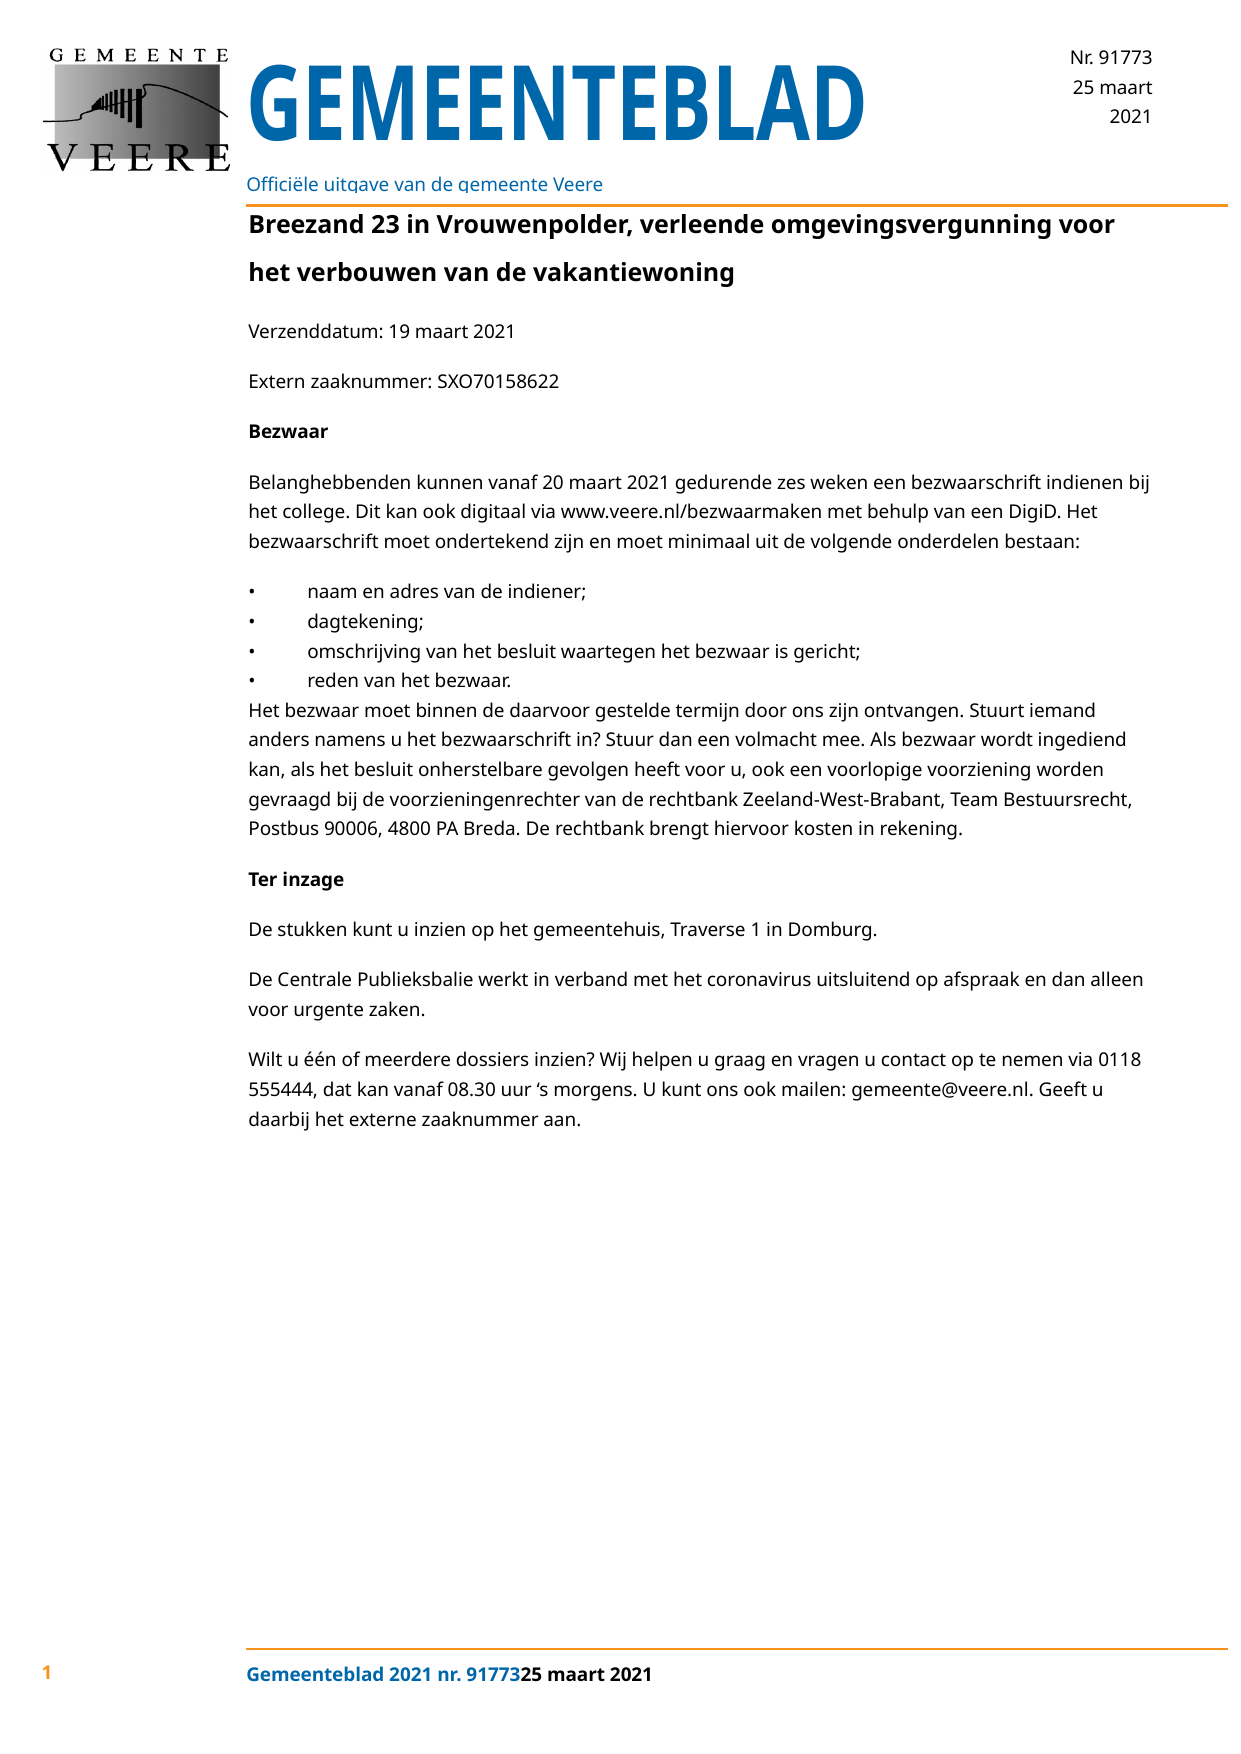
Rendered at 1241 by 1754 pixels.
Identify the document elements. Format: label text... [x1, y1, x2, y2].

text Bezwaar [248, 419, 1152, 444]
text De stukken kunt u inzien op het gemeentehuis, Traverse 1 in Domburg. [248, 916, 1152, 942]
text Ter inzage [248, 866, 1152, 892]
list reden van het bezwaar. [248, 667, 1152, 693]
list omschrijving van het besluit waartegen het bezwaar is gericht; [248, 638, 1152, 664]
picture [41, 47, 231, 172]
list naam en adres van de indiener; [248, 579, 1152, 604]
list dagtekening; [248, 608, 1152, 634]
text Belanghebbenden kunnen vanaf 20 maart 2021 gedurende zes weken een bezwaarschrift indienen bij het college. Dit kan ook digitaal via www.veere.nl/bezwaarmaken met behulp van een DigiD. Het bezwaarschrift moet ondertekend zijn en moet minimaal uit de volgende onderdelen bestaan: [248, 469, 1152, 554]
text Extern zaaknummer: SXO70158622 [248, 368, 1152, 394]
text Verzenddatum: 19 maart 2021 [248, 318, 1152, 344]
text Breezand 23 in Vrouwenpolder, verleende omgevingsvergunning voor het verbouwen van de vakantiewoning [248, 207, 1152, 288]
text Wilt u één of meerdere dossiers inzien? Wij helpen u graag en vragen u contact op te nemen via 0118 555444, dat kan vanaf 08.30 uur ‘s morgens. U kunt ons ook mailen: gemeente@veere.nl. Geeft u daarbij het externe zaaknummer aan. [248, 1047, 1152, 1132]
text De Centrale Publieksbalie werkt in verband met het coronavirus uitsluitend op afspraak en dan alleen voor urgente zaken. [248, 967, 1152, 1022]
text Het bezwaar moet binnen de daarvoor gestelde termijn door ons zijn ontvangen. Stuurt iemand anders namens u het bezwaarschrift in? Stuur dan een volmacht mee. Als bezwaar wordt ingediend kan, als het besluit onherstelbare gevolgen heeft voor u, ook een voorlopige voorziening worden gevraagd bij de voorzieningenrechter van de rechtbank Zeeland-West-Brabant, Team Bestuursrecht, Postbus 90006, 4800 PA Breda. De rechtbank brengt hiervoor kosten in rekening. [248, 697, 1152, 841]
